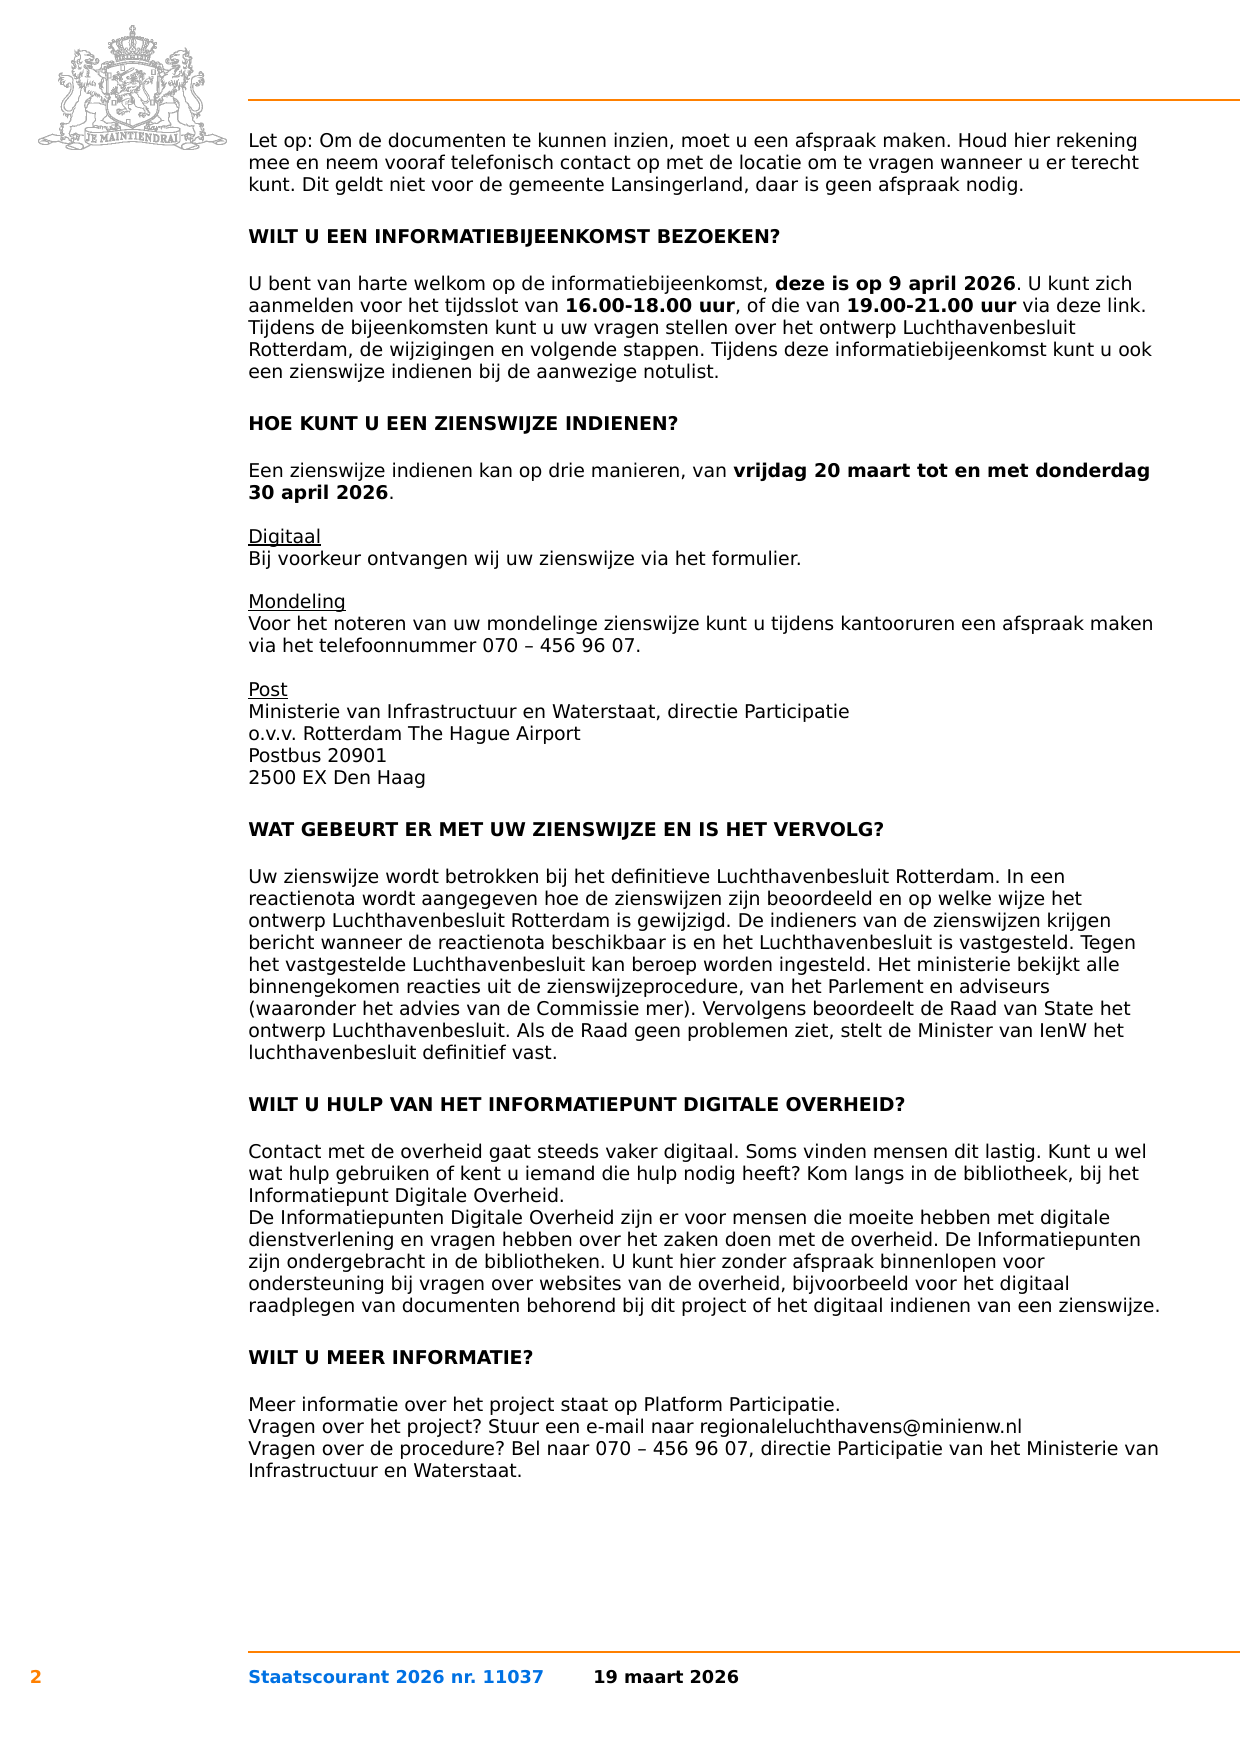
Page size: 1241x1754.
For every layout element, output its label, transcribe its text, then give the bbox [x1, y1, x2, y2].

text U bent van harte welkom op de informatiebijeenkomst, deze is op 9 april 2026. U kunt zich aanmelden voor het tijdsslot van 16.00-18.00 uur, of die van 19.00-21.00 uur via deze link. [248, 273, 1163, 317]
text Voor het noteren van uw mondelinge zienswijze kunt u tijdens kantooruren een afspraak maken via het telefoonnummer 070 – 456 96 07. [248, 613, 1163, 657]
text De Informatiepunten Digitale Overheid zijn er voor mensen die moeite hebben met digitale dienstverlening en vragen hebben over het zaken doen met de overheid. De Informatiepunten zijn ondergebracht in de bibliotheken. U kunt hier zonder afspraak binnenlopen voor ondersteuning bij vragen over websites van de overheid, bijvoorbeeld voor het digitaal raadplegen van documenten behorend bij dit project of het digitaal indienen van een zienswijze. [248, 1207, 1163, 1317]
subtitle WILT U MEER INFORMATIE? [248, 1347, 1163, 1369]
text Digitaal [248, 526, 1163, 547]
text Postbus 20901 [248, 745, 1163, 767]
text Meer informatie over het project staat op Platform Participatie. [248, 1394, 1163, 1416]
text o.v.v. Rotterdam The Hague Airport [248, 723, 1163, 745]
text Post [248, 679, 1163, 701]
subtitle WILT U EEN INFORMATIEBIJEENKOMST BEZOEKEN? [248, 226, 1163, 248]
text Bij voorkeur ontvangen wij uw zienswijze via het formulier. [248, 547, 1163, 569]
picture [38, 25, 227, 150]
text Een zienswijze indienen kan op drie manieren, van vrijdag 20 maart tot en met donderdag 30 april 2026. [248, 460, 1163, 504]
subtitle HOE KUNT U EEN ZIENSWIJZE INDIENEN? [248, 413, 1163, 435]
text Uw zienswijze wordt betrokken bij het definitieve Luchthavenbesluit Rotterdam. In een reactienota wordt aangegeven hoe de zienswijzen zijn beoordeeld en op welke wijze het ontwerp Luchthavenbesluit Rotterdam is gewijzigd. De indieners van de zienswijzen krijgen bericht wanneer de reactienota beschikbaar is en het Luchthavenbesluit is vastgesteld. Tegen het vastgestelde Luchthavenbesluit kan beroep worden ingesteld. Het ministerie bekijkt alle binnengekomen reacties uit de zienswijzeprocedure, van het Parlement en adviseurs (waaronder het advies van de Commissie mer). Vervolgens beoordeelt de Raad van State het ontwerp Luchthavenbesluit. Als de Raad geen problemen ziet, stelt de Minister van IenW het luchthavenbesluit definitief vast. [248, 866, 1163, 1064]
text Tijdens de bijeenkomsten kunt u uw vragen stellen over het ontwerp Luchthavenbesluit Rotterdam, de wijzigingen en volgende stappen. Tijdens deze informatiebijeenkomst kunt u ook een zienswijze indienen bij de aanwezige notulist. [248, 317, 1163, 383]
subtitle WILT U HULP VAN HET INFORMATIEPUNT DIGITALE OVERHEID? [248, 1094, 1163, 1116]
text Vragen over het project? Stuur een e-mail naar regionaleluchthavens@minienw.nl [248, 1416, 1163, 1438]
text Let op: Om de documenten te kunnen inzien, moet u een afspraak maken. Houd hier rekening mee en neem vooraf telefonisch contact op met de locatie om te vragen wanneer u er terecht kunt. Dit geldt niet voor de gemeente Lansingerland, daar is geen afspraak nodig. [248, 130, 1163, 196]
text 2500 EX Den Haag [248, 767, 1163, 789]
text Vragen over de procedure? Bel naar 070 – 456 96 07, directie Participatie van het Ministerie van Infrastructuur en Waterstaat. [248, 1438, 1163, 1482]
text Mondeling [248, 591, 1163, 613]
subtitle WAT GEBEURT ER MET UW ZIENSWIJZE EN IS HET VERVOLG? [248, 819, 1163, 841]
text Contact met de overheid gaat steeds vaker digitaal. Soms vinden mensen dit lastig. Kunt u wel wat hulp gebruiken of kent u iemand die hulp nodig heeft? Kom langs in de bibliotheek, bij het Informatiepunt Digitale Overheid. [248, 1141, 1163, 1207]
text Ministerie van Infrastructuur en Waterstaat, directie Participatie [248, 701, 1163, 723]
